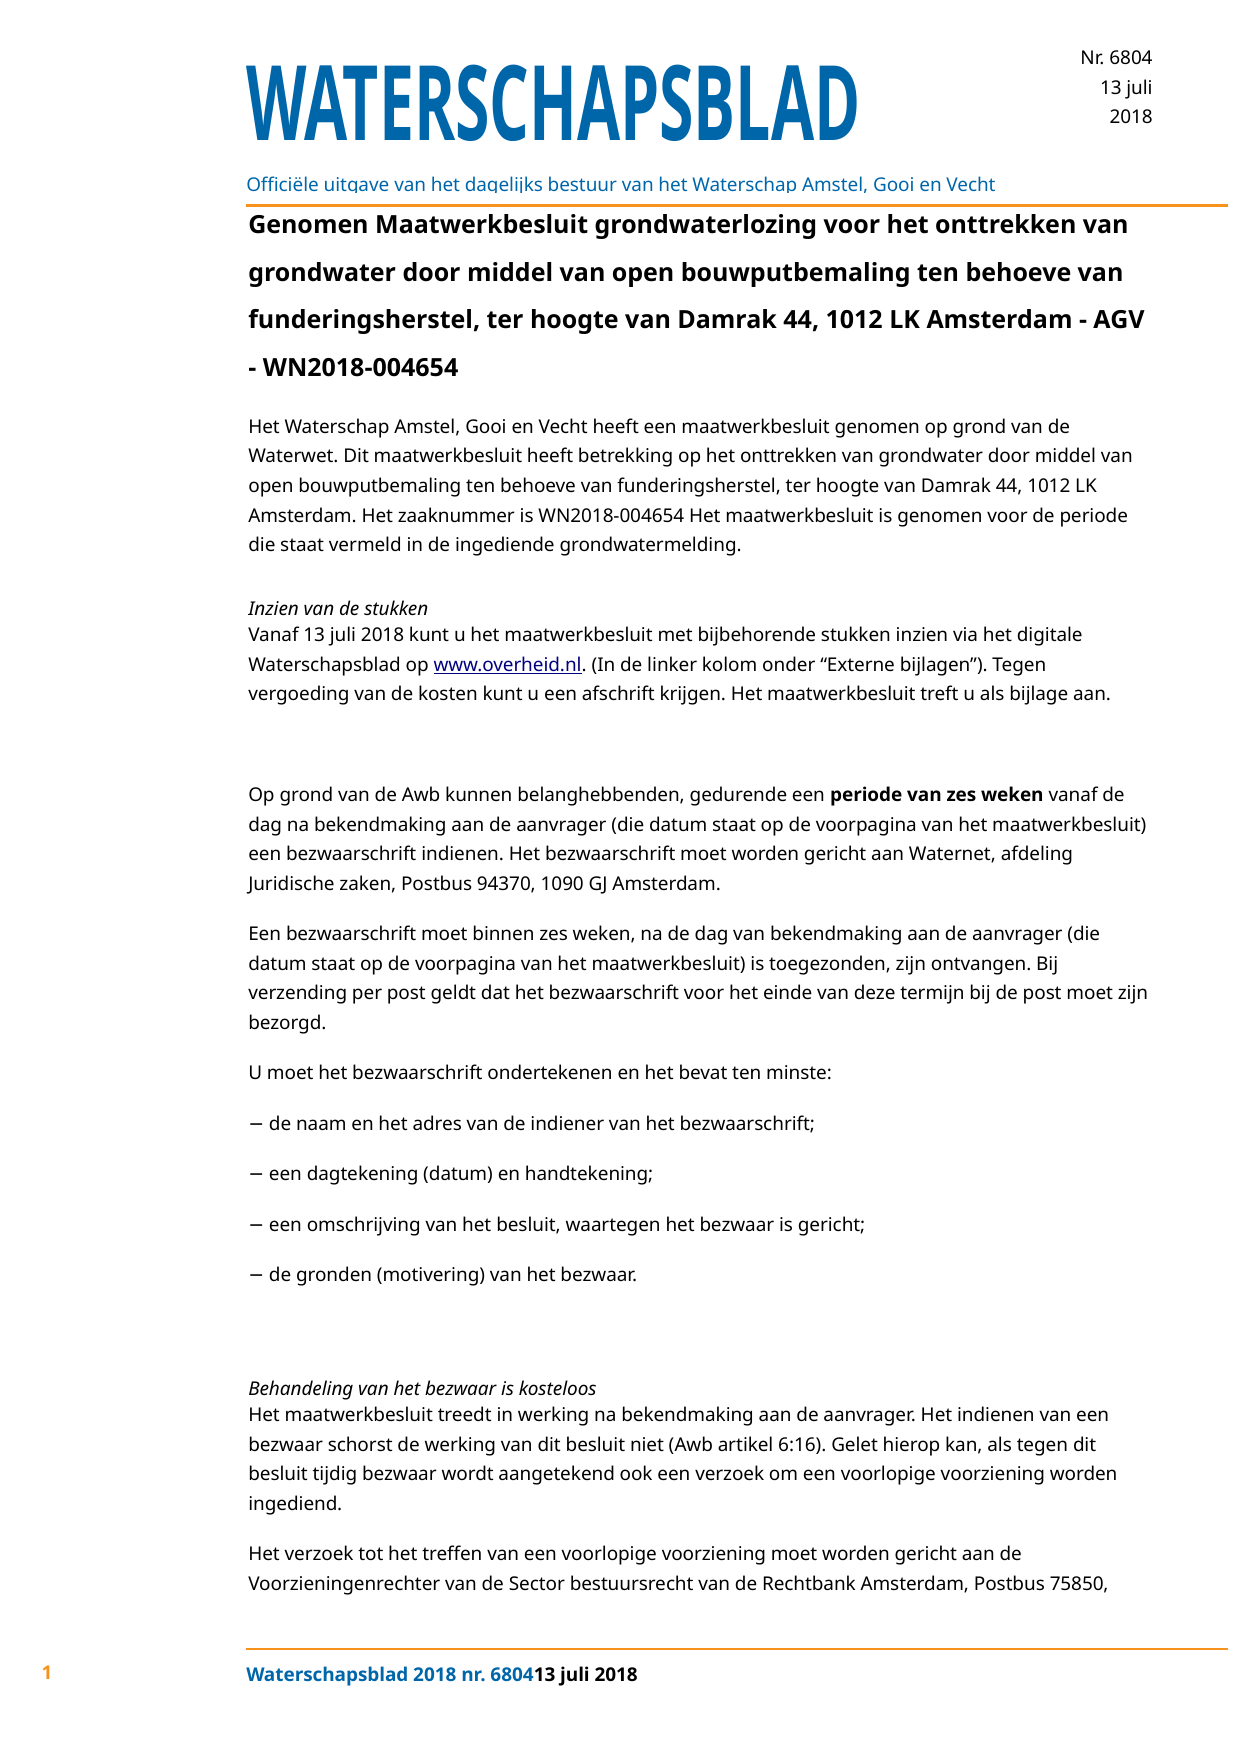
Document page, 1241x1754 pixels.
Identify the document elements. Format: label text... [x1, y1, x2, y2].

text U moet het bezwaarschrift ondertekenen en het bevat ten minste: [248, 1059, 1152, 1085]
text Een bezwaarschrift moet binnen zes weken, na de dag van bekendmaking aan de aanvrager (die datum staat op de voorpagina van het maatwerkbesluit) is toegezonden, zijn ontvangen. Bij verzending per post geldt dat het bezwaarschrift voor het einde van deze termijn bij de post moet zijn bezorgd. [248, 920, 1152, 1035]
text − een dagtekening (datum) en handtekening; [248, 1160, 1152, 1186]
text Het maatwerkbesluit treedt in werking na bekendmaking aan de aanvrager. Het indienen van een bezwaar schorst de werking van dit besluit niet (Awb artikel 6:16). Gelet hierop kan, als tegen dit besluit tijdig bezwaar wordt aangetekend ook een verzoek om een voorlopige voorziening worden ingediend. [248, 1401, 1152, 1516]
text Op grond van de Awb kunnen belanghebbenden, gedurende een periode van zes weken vanaf de dag na bekendmaking aan de aanvrager (die datum staat op de voorpagina van het maatwerkbesluit) een bezwaarschrift indienen. Het bezwaarschrift moet worden gericht aan Waternet, afdeling Juridische zaken, Postbus 94370, 1090 GJ Amsterdam. [248, 781, 1152, 896]
text Behandeling van het bezwaar is kosteloos [248, 1376, 1152, 1401]
text − de gronden (motivering) van het bezwaar. [248, 1261, 1152, 1287]
text Het verzoek tot het treffen van een voorlopige voorziening moet worden gericht aan de Voorzieningenrechter van de Sector bestuursrecht van de Rechtbank Amsterdam, Postbus 75850, [248, 1540, 1152, 1596]
text Vanaf 13 juli 2018 kunt u het maatwerkbesluit met bijbehorende stukken inzien via het digitale Waterschapsblad op www.overheid.nl. (In de linker kolom onder “Externe bijlagen”). Tegen vergoeding van de kosten kunt u een afschrift krijgen. Het maatwerkbesluit treft u als bijlage aan. [248, 621, 1152, 706]
picture [41, 47, 231, 172]
text − de naam en het adres van de indiener van het bezwaarschrift; [248, 1110, 1152, 1136]
text − een omschrijving van het besluit, waartegen het bezwaar is gericht; [248, 1211, 1152, 1236]
text Inzien van de stukken [248, 595, 1152, 621]
text Genomen Maatwerkbesluit grondwaterlozing voor het onttrekken van grondwater door middel van open bouwputbemaling ten behoeve van funderingsherstel, ter hoogte van Damrak 44, 1012 LK Amsterdam - AGV - WN2018-004654 [248, 207, 1152, 384]
text Het Waterschap Amstel, Gooi en Vecht heeft een maatwerkbesluit genomen op grond van de Waterwet. Dit maatwerkbesluit heeft betrekking op het onttrekken van grondwater door middel van open bouwputbemaling ten behoeve van funderingsherstel, ter hoogte van Damrak 44, 1012 LK Amsterdam. Het zaaknummer is WN2018-004654 Het maatwerkbesluit is genomen voor de periode die staat vermeld in de ingediende grondwatermelding. [248, 413, 1152, 557]
